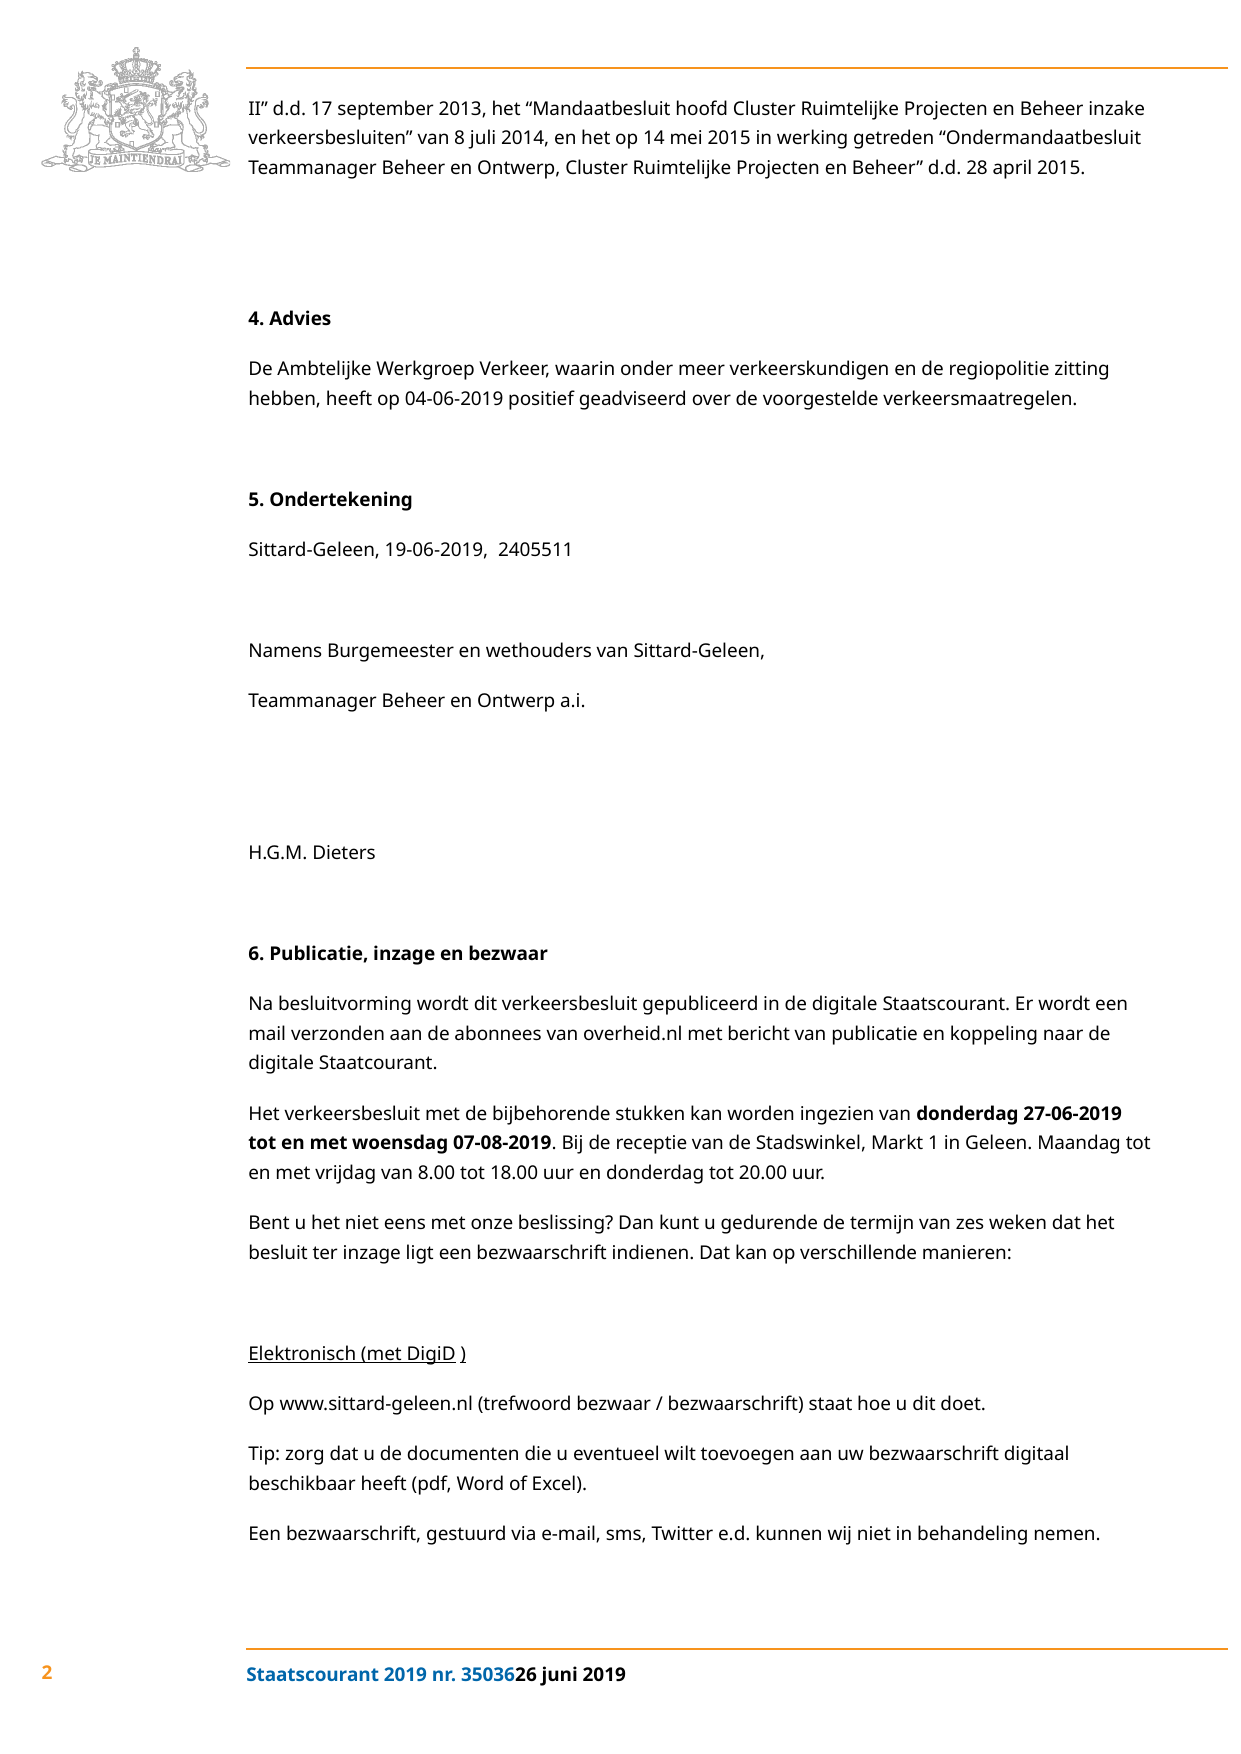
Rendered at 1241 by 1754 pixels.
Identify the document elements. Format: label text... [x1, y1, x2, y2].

text Na besluitvorming wordt dit verkeersbesluit gepubliceerd in de digitale Staatscourant. Er wordt een mail verzonden aan de abonnees van overheid.nl met bericht van publicatie en koppeling naar de digitale Staatcourant. [248, 990, 1152, 1075]
text Elektronisch (met DigiD ) [248, 1340, 1152, 1366]
text Een bezwaarschrift, gestuurd via e-mail, sms, Twitter e.d. kunnen wij niet in behandeling nemen. [248, 1521, 1152, 1546]
text Sittard-Geleen, 19-06-2019, 2405511 [248, 536, 1152, 562]
text Het verkeersbesluit met de bijbehorende stukken kan worden ingezien van donderdag 27-06-2019 tot en met woensdag 07-08-2019. Bij de receptie van de Stadswinkel, Markt 1 in Geleen. Maandag tot en met vrijdag van 8.00 tot 18.00 uur en donderdag tot 20.00 uur. [248, 1100, 1152, 1185]
text Namens Burgemeester en wethouders van Sittard-Geleen, [248, 637, 1152, 663]
text 6. Publicatie, inzage en bezwaar [248, 940, 1152, 966]
text Tip: zorg dat u de documenten die u eventueel wilt toevoegen aan uw bezwaarschrift digitaal beschikbaar heeft (pdf, Word of Excel). [248, 1441, 1152, 1496]
picture [41, 47, 231, 172]
text H.G.M. Dieters [248, 839, 1152, 865]
text 5. Ondertekening [248, 486, 1152, 512]
text De Ambtelijke Werkgroep Verkeer, waarin onder meer verkeerskundigen en de regiopolitie zitting hebben, heeft op 04-06-2019 positief geadviseerd over de voorgestelde verkeersmaatregelen. [248, 356, 1152, 411]
text II” d.d. 17 september 2013, het “Mandaatbesluit hoofd Cluster Ruimtelijke Projecten en Beheer inzake verkeersbesluiten” van 8 juli 2014, en het op 14 mei 2015 in werking getreden “Ondermandaatbesluit Teammanager Beheer en Ontwerp, Cluster Ruimtelijke Projecten en Beheer” d.d. 28 april 2015. [248, 95, 1152, 180]
text Bent u het niet eens met onze beslissing? Dan kunt u gedurende de termijn van zes weken dat het besluit ter inzage ligt een bezwaarschrift indienen. Dat kan op verschillende manieren: [248, 1209, 1152, 1265]
text 4. Advies [248, 305, 1152, 331]
text Op www.sittard-geleen.nl (trefwoord bezwaar / bezwaarschrift) staat hoe u dit doet. [248, 1390, 1152, 1416]
text Teammanager Beheer en Ontwerp a.i. [248, 688, 1152, 713]
